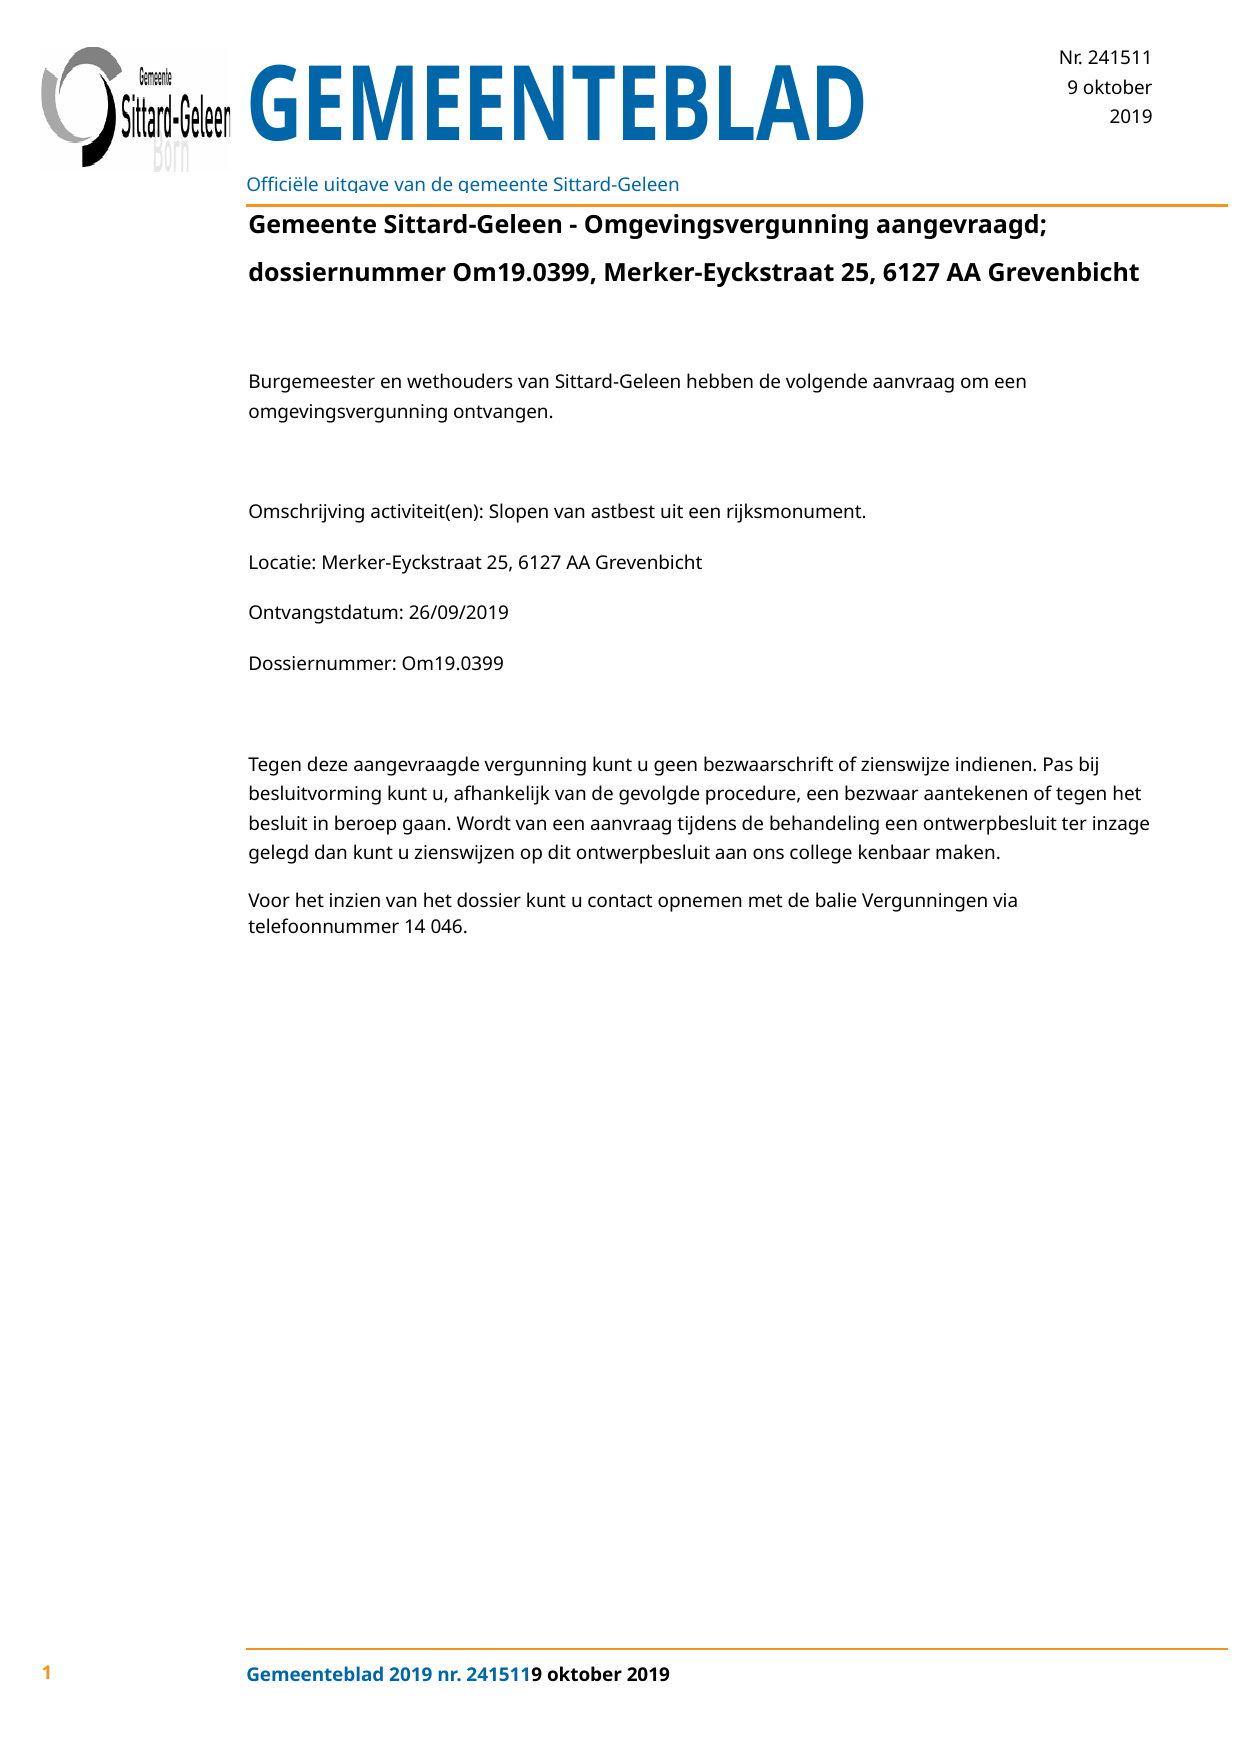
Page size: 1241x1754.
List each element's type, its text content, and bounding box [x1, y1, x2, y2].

text Burgemeester en wethouders van Sittard-Geleen hebben de volgende aanvraag om een omgevingsvergunning ontvangen. [248, 368, 1152, 424]
text Gemeente Sittard-Geleen - Omgevingsvergunning aangevraagd; dossiernummer Om19.0399, Merker-Eyckstraat 25, 6127 AA Grevenbicht [248, 207, 1152, 288]
picture [41, 47, 231, 172]
text Omschrijving activiteit(en): Slopen van astbest uit een rijksmonument. [248, 499, 1152, 524]
text Locatie: Merker-Eyckstraat 25, 6127 AA Grevenbicht [248, 549, 1152, 575]
text Voor het inzien van het dossier kunt u contact opnemen met de balie Vergunningen via telefoonnummer 14 046. [248, 887, 1152, 939]
text Dossiernummer: Om19.0399 [248, 650, 1152, 676]
text Tegen deze aangevraagde vergunning kunt u geen bezwaarschrift of zienswijze indienen. Pas bij besluitvorming kunt u, afhankelijk van de gevolgde procedure, een bezwaar aantekenen of tegen het besluit in beroep gaan. Wordt van een aanvraag tijdens de behandeling een ontwerpbesluit ter inzage gelegd dan kunt u zienswijzen op dit ontwerpbesluit aan ons college kenbaar maken. [248, 751, 1152, 865]
text Ontvangstdatum: 26/09/2019 [248, 599, 1152, 625]
